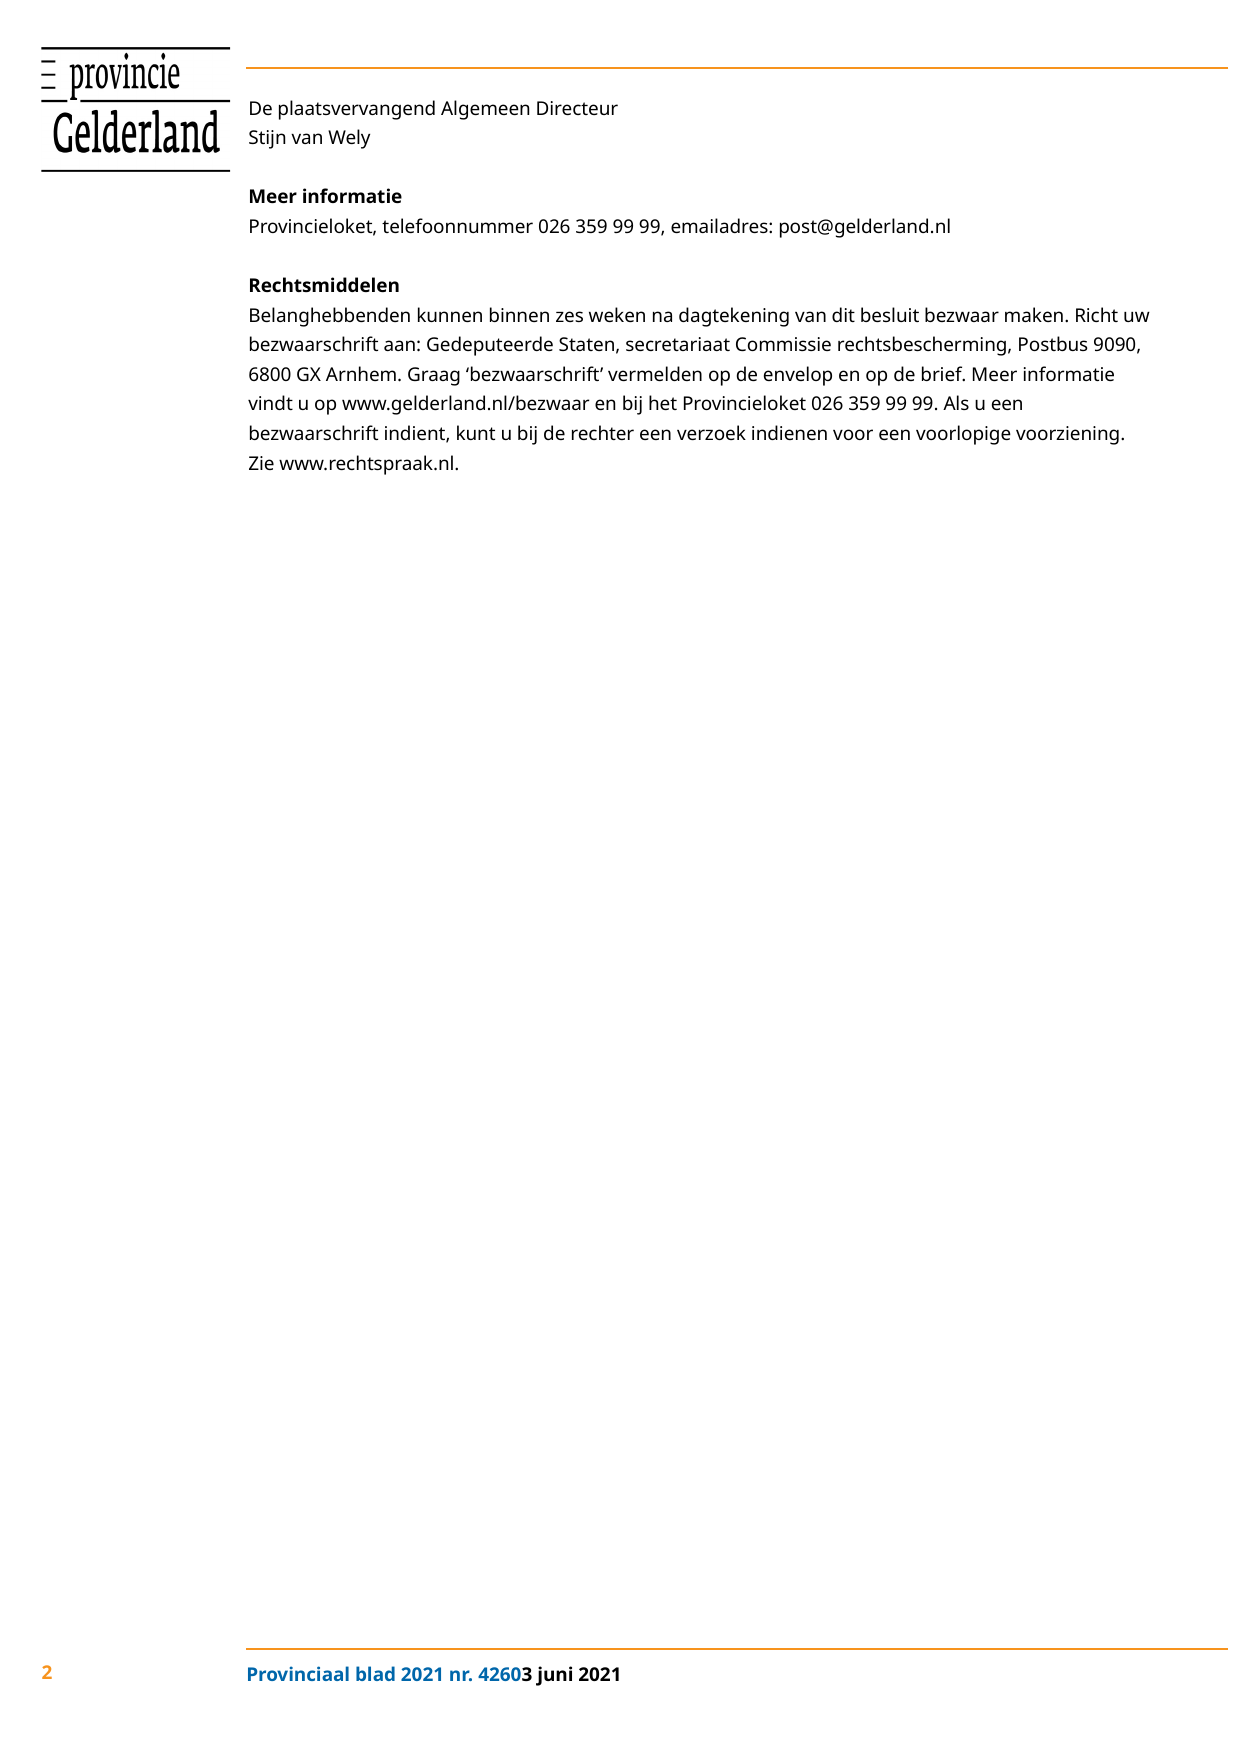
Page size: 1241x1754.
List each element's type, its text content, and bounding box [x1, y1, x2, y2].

text Rechtsmiddelen [248, 272, 1152, 298]
text Belanghebbenden kunnen binnen zes weken na dagtekening van dit besluit bezwaar maken. Richt uw bezwaarschrift aan: Gedeputeerde Staten, secretariaat Commissie rechtsbescherming, Postbus 9090, 6800 GX Arnhem. Graag ‘bezwaarschrift’ vermelden op de envelop en op de brief. Meer informatie vindt u op www.gelderland.nl/bezwaar en bij het Provincieloket 026 359 99 99. Als u een bezwaarschrift indient, kunt u bij de rechter een verzoek indienen voor een voorlopige voorziening. Zie www.rechtspraak.nl. [248, 302, 1152, 476]
text De plaatsvervangend Algemeen Directeur [248, 95, 1152, 121]
text Stijn van Wely [248, 124, 1152, 150]
text Provincieloket, telefoonnummer 026 359 99 99, emailadres: post@gelderland.nl [248, 213, 1152, 239]
picture [41, 47, 231, 172]
text Meer informatie [248, 183, 1152, 209]
